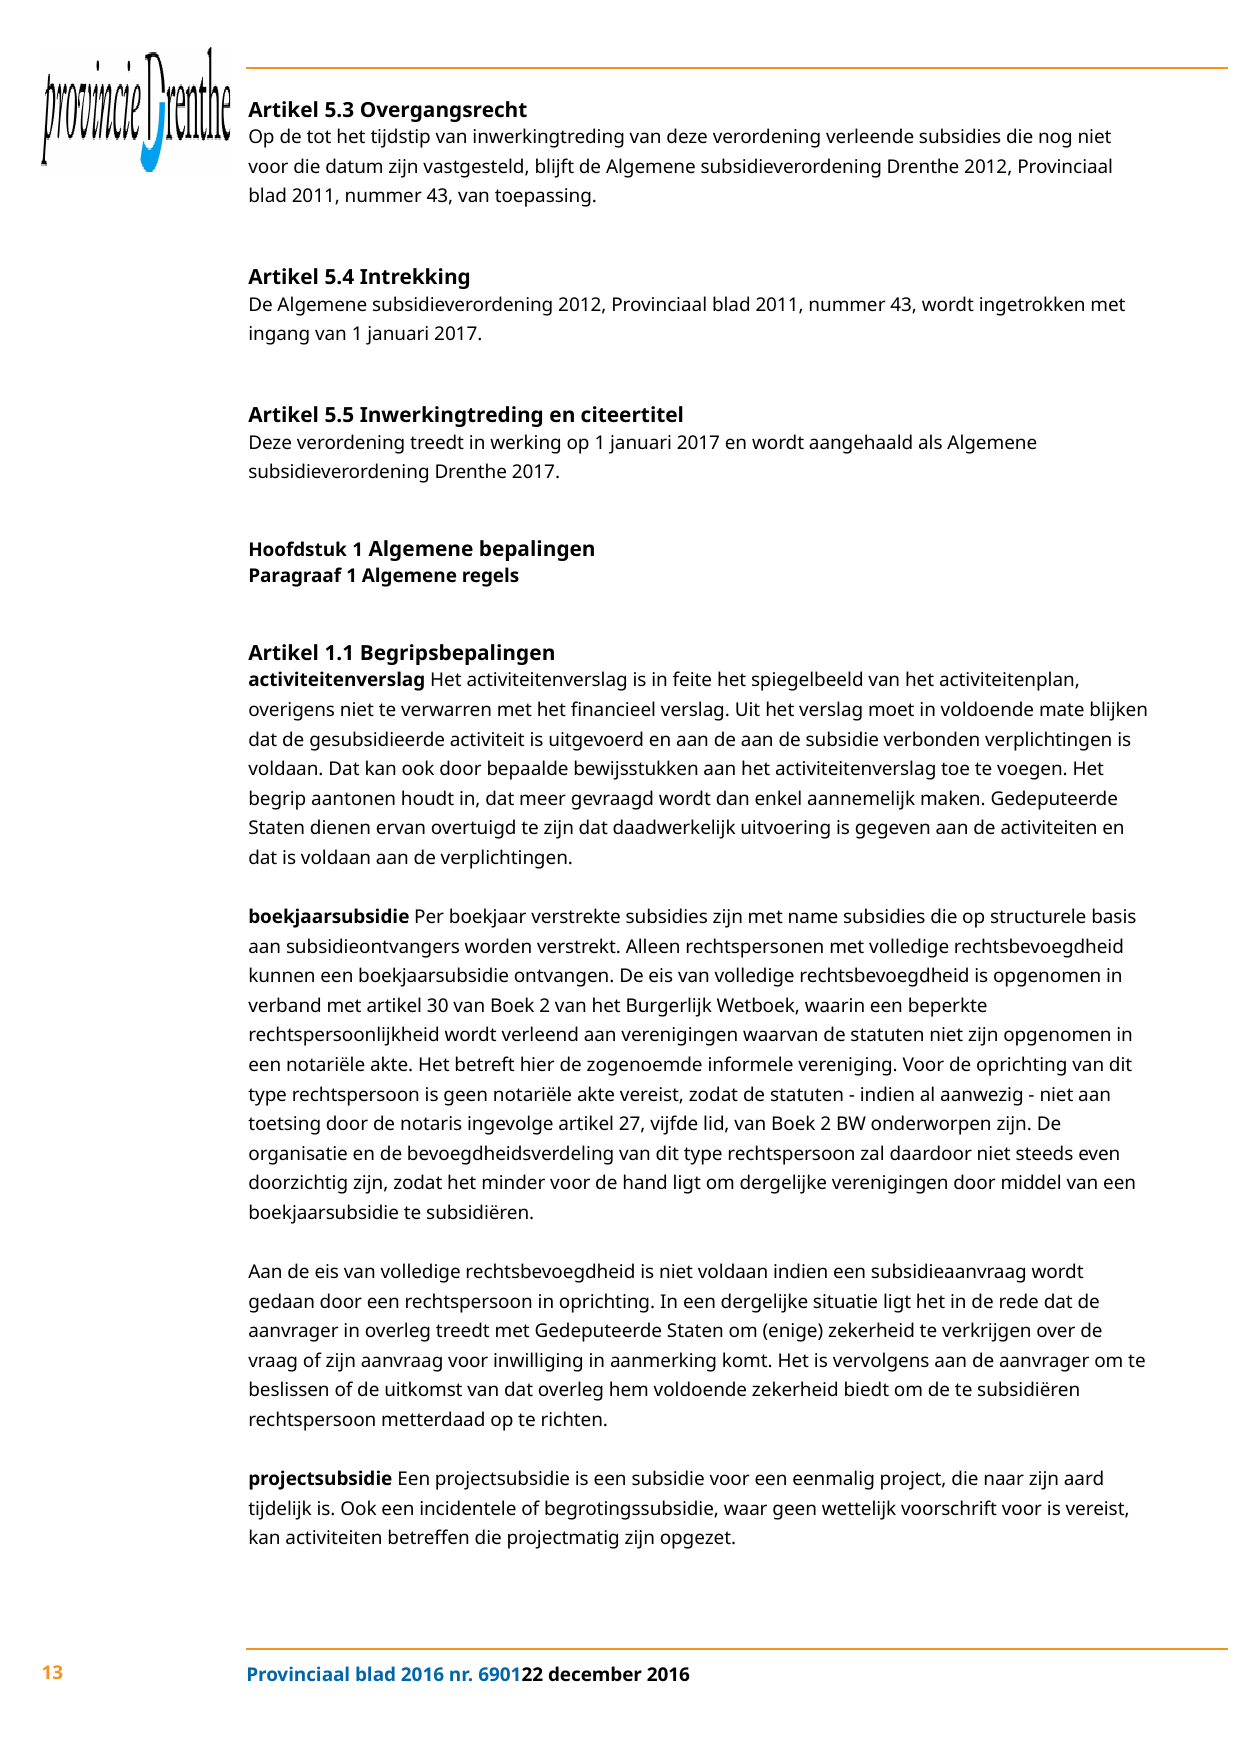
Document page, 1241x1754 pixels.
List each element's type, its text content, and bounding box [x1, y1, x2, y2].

text Deze verordening treedt in werking op 1 januari 2017 en wordt aangehaald als Algemene subsidieverordening Drenthe 2017. [248, 429, 1152, 484]
picture [41, 47, 231, 172]
text activiteitenverslag Het activiteitenverslag is in feite het spiegelbeeld van het activiteitenplan, overigens niet te verwarren met het financieel verslag. Uit het verslag moet in voldoende mate blijken dat de gesubsidieerde activiteit is uitgevoerd en aan de aan de subsidie verbonden verplichtingen is voldaan. Dat kan ook door bepaalde bewijsstukken aan het activiteitenverslag toe te voegen. Het begrip aantonen houdt in, dat meer gevraagd wordt dan enkel aannemelijk maken. Gedeputeerde Staten dienen ervan overtuigd te zijn dat daadwerkelijk uitvoering is gegeven aan de activiteiten en dat is voldaan aan de verplichtingen. [248, 667, 1152, 870]
text De Algemene subsidieverordening 2012, Provinciaal blad 2011, nummer 43, wordt ingetrokken met ingang van 1 januari 2017. [248, 291, 1152, 346]
text Artikel 1.1 Begripsbepalingen [248, 638, 1152, 667]
text Artikel 5.5 Inwerkingtreding en citeertitel [248, 400, 1152, 429]
text Paragraaf 1 Algemene regels [248, 562, 1152, 588]
text projectsubsidie Een projectsubsidie is een subsidie voor een eenmalig project, die naar zijn aard tijdelijk is. Ook een incidentele of begrotingssubsidie, waar geen wettelijk voorschrift voor is vereist, kan activiteiten betreffen die projectmatig zijn opgezet. [248, 1465, 1152, 1550]
text Hoofdstuk 1 Algemene bepalingen [248, 534, 1152, 562]
text boekjaarsubsidie Per boekjaar verstrekte subsidies zijn met name subsidies die op structurele basis aan subsidieontvangers worden verstrekt. Alleen rechtspersonen met volledige rechtsbevoegdheid kunnen een boekjaarsubsidie ontvangen. De eis van volledige rechtsbevoegdheid is opgenomen in verband met artikel 30 van Boek 2 van het Burgerlijk Wetboek, waarin een beperkte rechtspersoonlijkheid wordt verleend aan verenigingen waarvan de statuten niet zijn opgenomen in een notariële akte. Het betreft hier de zogenoemde informele vereniging. Voor de oprichting van dit type rechtspersoon is geen notariële akte vereist, zodat de statuten - indien al aanwezig - niet aan toetsing door de notaris ingevolge artikel 27, vijfde lid, van Boek 2 BW onderworpen zijn. De organisatie en de bevoegdheidsverdeling van dit type rechtspersoon zal daardoor niet steeds even doorzichtig zijn, zodat het minder voor de hand ligt om dergelijke verenigingen door middel van een boekjaarsubsidie te subsidiëren. [248, 903, 1152, 1225]
text Artikel 5.4 Intrekking [248, 262, 1152, 291]
text Aan de eis van volledige rechtsbevoegdheid is niet voldaan indien een subsidieaanvraag wordt gedaan door een rechtspersoon in oprichting. In een dergelijke situatie ligt het in de rede dat de aanvrager in overleg treedt met Gedeputeerde Staten om (enige) zekerheid te verkrijgen over de vraag of zijn aanvraag voor inwilliging in aanmerking komt. Het is vervolgens aan de aanvrager om te beslissen of de uitkomst van dat overleg hem voldoende zekerheid biedt om de te subsidiëren rechtspersoon metterdaad op te richten. [248, 1258, 1152, 1432]
text Artikel 5.3 Overgangsrecht [248, 95, 1152, 123]
text Op de tot het tijdstip van inwerkingtreding van deze verordening verleende subsidies die nog niet voor die datum zijn vastgesteld, blijft de Algemene subsidieverordening Drenthe 2012, Provinciaal blad 2011, nummer 43, van toepassing. [248, 123, 1152, 208]
